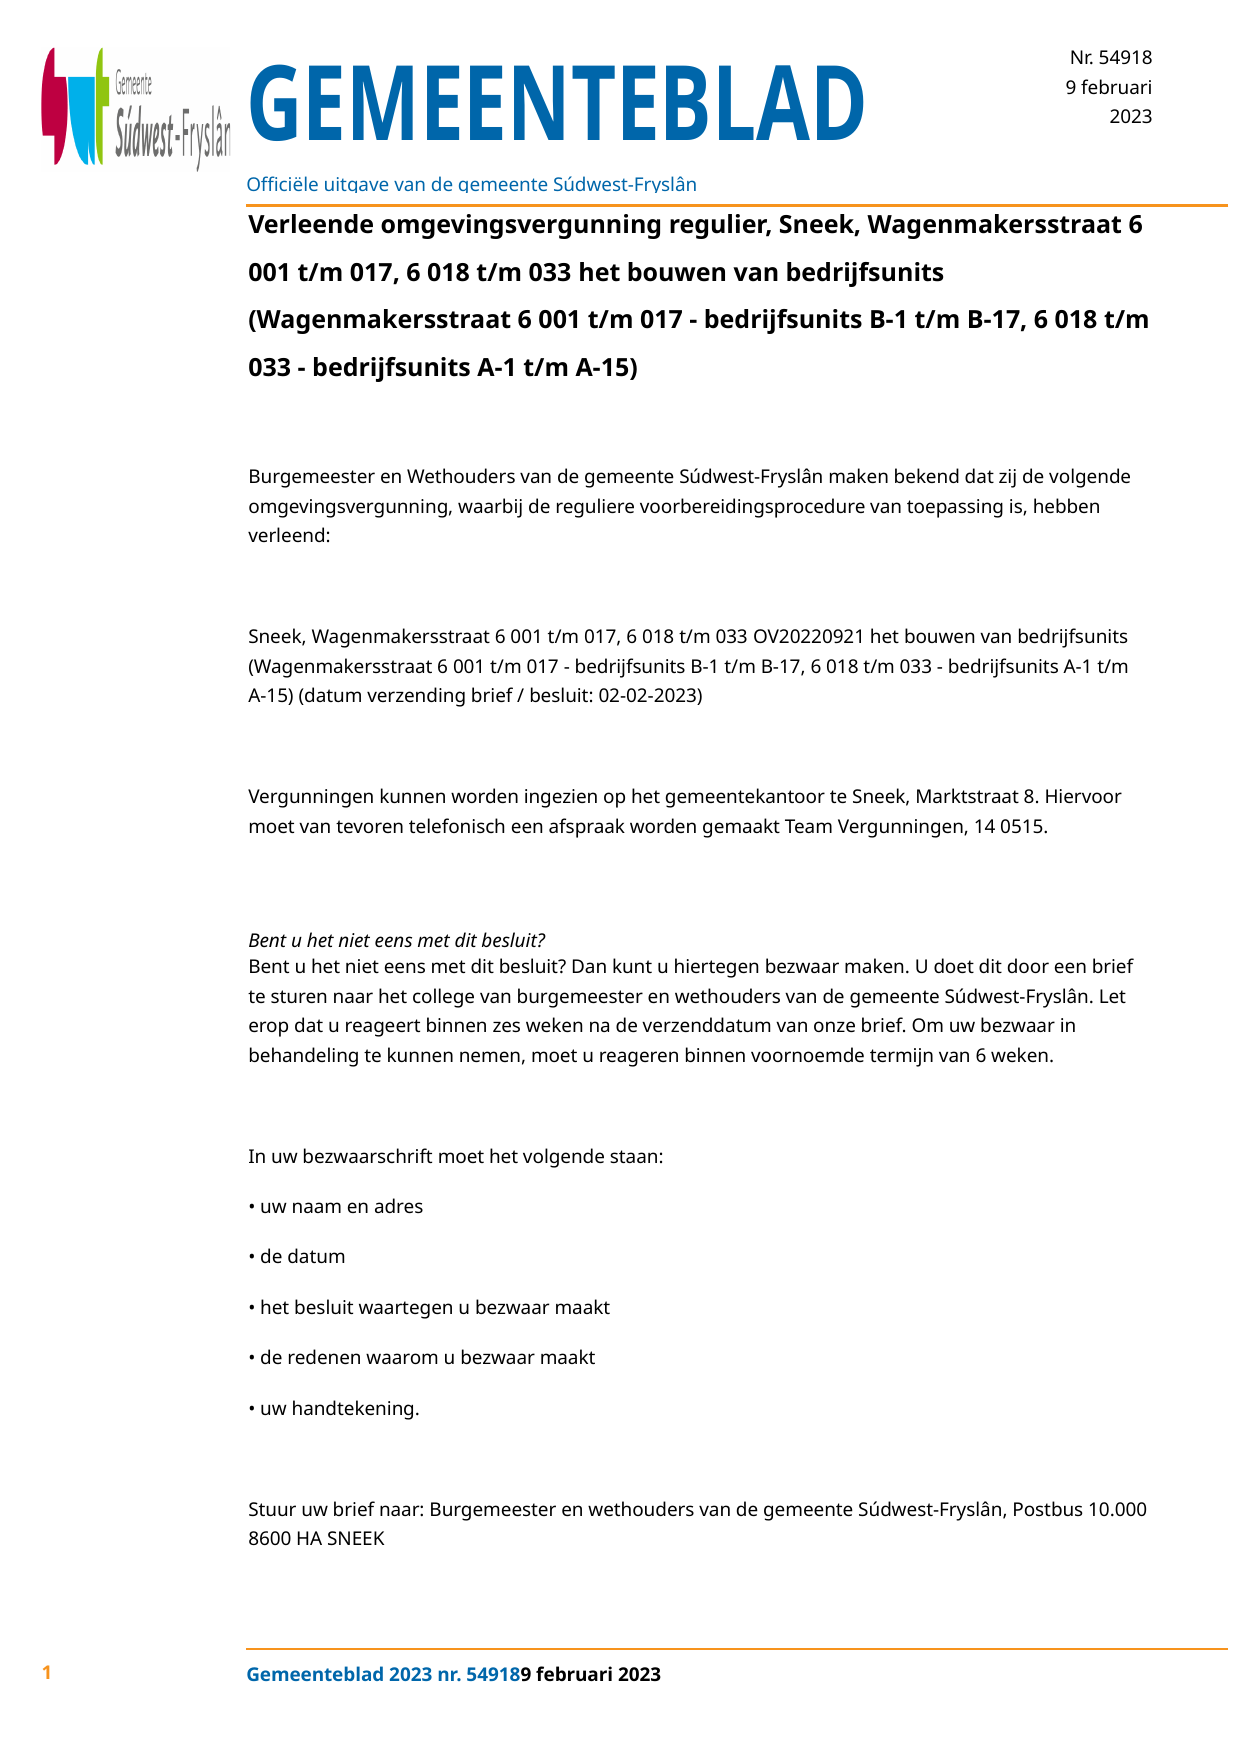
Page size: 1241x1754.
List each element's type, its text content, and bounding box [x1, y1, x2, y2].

text • de datum [248, 1244, 1152, 1269]
text Burgemeester en Wethouders van de gemeente Súdwest-Fryslân maken bekend dat zij de volgende omgevingsvergunning, waarbij de reguliere voorbereidingsprocedure van toepassing is, hebben verleend: [248, 463, 1152, 548]
text • de redenen waarom u bezwaar maakt [248, 1344, 1152, 1370]
text Vergunningen kunnen worden ingezien op het gemeentekantoor te Sneek, Marktstraat 8. Hiervoor moet van tevoren telefonisch een afspraak worden gemaakt Team Vergunningen, 14 0515. [248, 783, 1152, 839]
picture [41, 47, 231, 172]
text In uw bezwaarschrift moet het volgende staan: [248, 1143, 1152, 1168]
text • uw naam en adres [248, 1193, 1152, 1219]
text • uw handtekening. [248, 1395, 1152, 1421]
text Sneek, Wagenmakersstraat 6 001 t/m 017, 6 018 t/m 033 OV20220921 het bouwen van bedrijfsunits (Wagenmakersstraat 6 001 t/m 017 - bedrijfsunits B-1 t/m B-17, 6 018 t/m 033 - bedrijfsunits A-1 t/m A-15) (datum verzending brief / besluit: 02-02-2023) [248, 623, 1152, 708]
text • het besluit waartegen u bezwaar maakt [248, 1294, 1152, 1320]
text Bent u het niet eens met dit besluit? Dan kunt u hiertegen bezwaar maken. U doet dit door een brief te sturen naar het college van burgemeester en wethouders van de gemeente Súdwest-Fryslân. Let erop dat u reageert binnen zes weken na de verzenddatum van onze brief. Om uw bezwaar in behandeling te kunnen nemen, moet u reageren binnen voornoemde termijn van 6 weken. [248, 953, 1152, 1068]
text Bent u het niet eens met dit besluit? [248, 927, 1152, 953]
text Verleende omgevingsvergunning regulier, Sneek, Wagenmakersstraat 6 001 t/m 017, 6 018 t/m 033 het bouwen van bedrijfsunits (Wagenmakersstraat 6 001 t/m 017 - bedrijfsunits B-1 t/m B-17, 6 018 t/m 033 - bedrijfsunits A-1 t/m A-15) [248, 207, 1152, 384]
text Stuur uw brief naar: Burgemeester en wethouders van de gemeente Súdwest-Fryslân, Postbus 10.000 8600 HA SNEEK [248, 1496, 1152, 1551]
